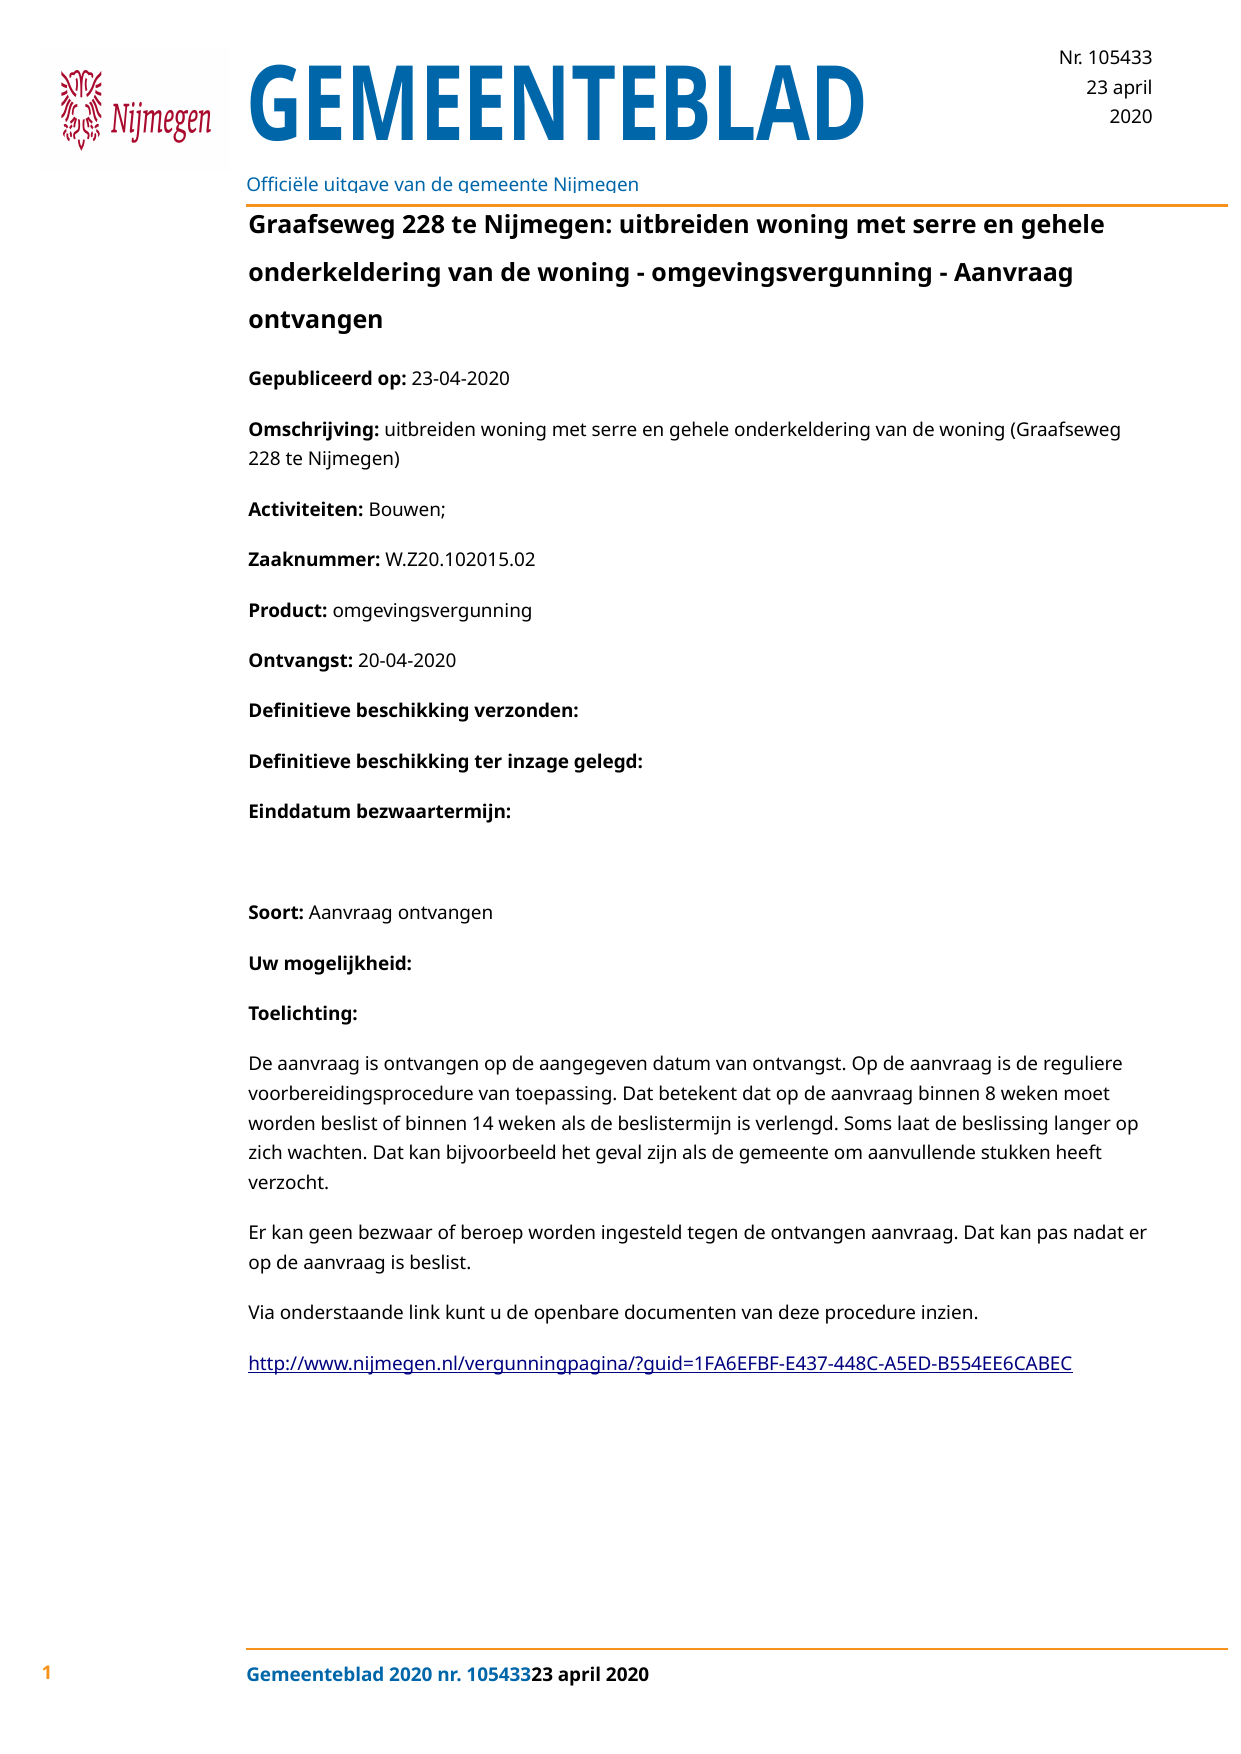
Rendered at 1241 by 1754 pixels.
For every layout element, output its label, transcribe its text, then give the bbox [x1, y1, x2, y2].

text Gepubliceerd op: 23-04-2020 [248, 366, 1152, 391]
text Zaaknummer: W.Z20.102015.02 [248, 546, 1152, 572]
text Product: omgevingsvergunning [248, 597, 1152, 622]
text Uw mogelijkheid: [248, 950, 1152, 975]
text http://www.nijmegen.nl/vergunningpagina/?guid=1FA6EFBF-E437-448C-A5ED-B554EE6CABEC [248, 1350, 1152, 1375]
text Activiteiten: Bouwen; [248, 496, 1152, 522]
text Toelichting: [248, 1000, 1152, 1026]
text Definitieve beschikking verzonden: [248, 698, 1152, 723]
text Soort: Aanvraag ontvangen [248, 899, 1152, 925]
text Ontvangst: 20-04-2020 [248, 647, 1152, 673]
picture [41, 47, 231, 172]
text De aanvraag is ontvangen op de aangegeven datum van ontvangst. Op de aanvraag is de reguliere voorbereidingsprocedure van toepassing. Dat betekent dat op de aanvraag binnen 8 weken moet worden beslist of binnen 14 weken als de beslistermijn is verlengd. Soms laat de beslissing langer op zich wachten. Dat kan bijvoorbeeld het geval zijn als de gemeente om aanvullende stukken heeft verzocht. [248, 1051, 1152, 1194]
text Definitieve beschikking ter inzage gelegd: [248, 748, 1152, 774]
text Einddatum bezwaartermijn: [248, 798, 1152, 824]
text Graafseweg 228 te Nijmegen: uitbreiden woning met serre en gehele onderkeldering van de woning - omgevingsvergunning - Aanvraag ontvangen [248, 207, 1152, 336]
text Omschrijving: uitbreiden woning met serre en gehele onderkeldering van de woning (Graafseweg 228 te Nijmegen) [248, 416, 1152, 471]
text Er kan geen bezwaar of beroep worden ingesteld tegen de ontvangen aanvraag. Dat kan pas nadat er op de aanvraag is beslist. [248, 1219, 1152, 1274]
text Via onderstaande link kunt u de openbare documenten van deze procedure inzien. [248, 1299, 1152, 1325]
